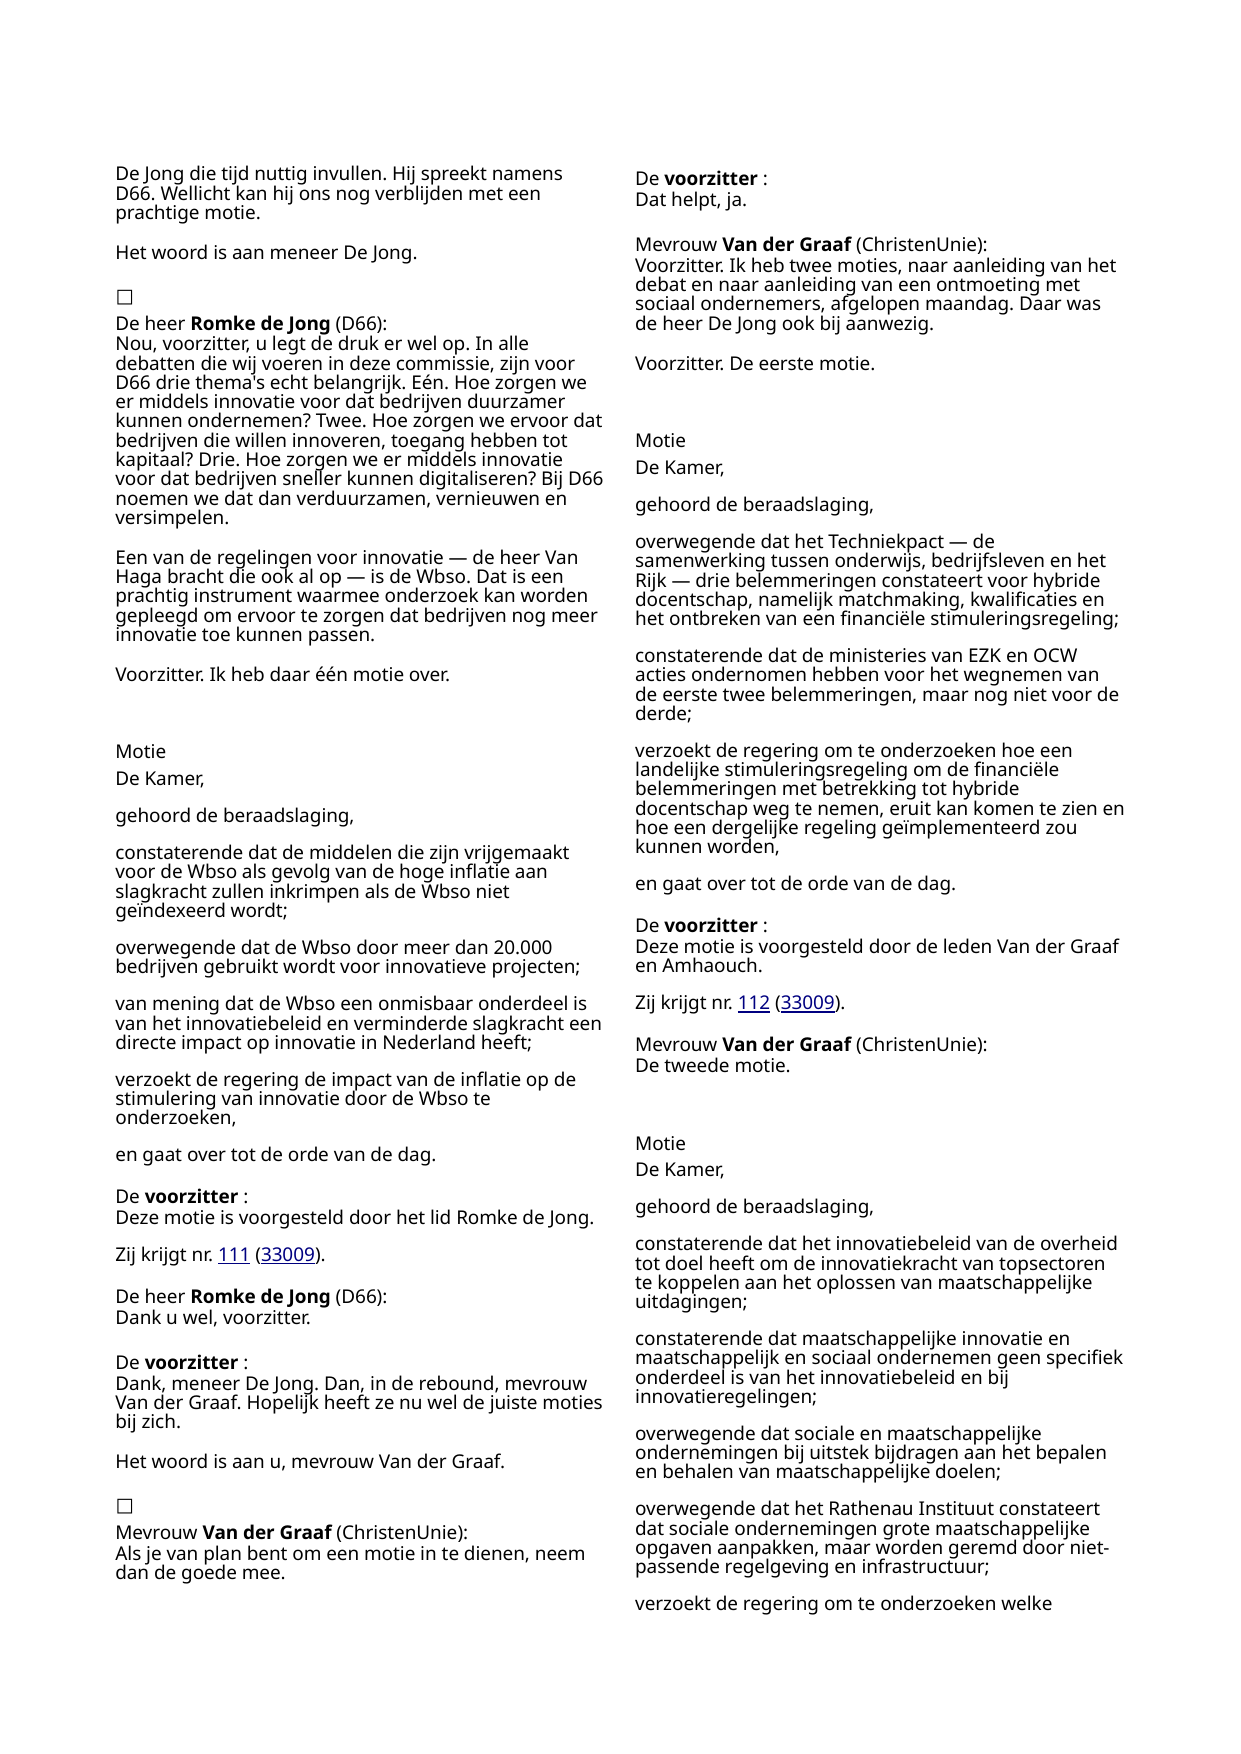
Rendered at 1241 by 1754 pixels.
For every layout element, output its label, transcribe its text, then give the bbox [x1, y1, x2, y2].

text Motie [635, 1130, 1125, 1155]
text verzoekt de regering om te onderzoeken hoe een landelijke stimuleringsregeling om de financiële belemmeringen met betrekking tot hybride docentschap weg te nemen, eruit kan komen te zien en hoe een dergelijke regeling geïmplementeerd zou kunnen worden, [635, 742, 1125, 857]
text Deze motie is voorgesteld door de leden Van der Graaf en Amhaouch. [635, 938, 1125, 976]
text overwegende dat de Wbso door meer dan 20.000 bedrijven gebruikt wordt voor innovatieve projecten; [115, 939, 605, 978]
text verzoekt de regering om te onderzoeken welke [635, 1595, 1125, 1614]
text Dank u wel, voorzitter. [115, 1309, 605, 1328]
text Mevrouw Van der Graaf (ChristenUnie): [635, 1031, 1125, 1057]
text overwegende dat het Rathenau Instituut constateert dat sociale ondernemingen grote maatschappelijke opgaven aanpakken, maar worden geremd door niet-passende regelgeving en infrastructuur; [635, 1500, 1125, 1577]
text De tweede motie. [635, 1057, 1125, 1076]
text gehoord de beraadslaging, [635, 496, 1125, 515]
text en gaat over tot de orde van de dag. [635, 875, 1125, 894]
text De Kamer, [115, 770, 605, 789]
text Voorzitter. De eerste motie. [635, 355, 1125, 374]
text Deze motie is voorgesteld door het lid Romke de Jong. [115, 1209, 605, 1228]
text De Kamer, [635, 459, 1125, 478]
text constaterende dat de middelen die zijn vrijgemaakt voor de Wbso als gevolg van de hoge inflatie aan slagkracht zullen inkrimpen als de Wbso niet geïndexeerd wordt; [115, 844, 605, 921]
text De voorzitter : [115, 1349, 605, 1375]
text Zij krijgt nr. 112 (33009). [635, 994, 1125, 1013]
text Mevrouw Van der Graaf (ChristenUnie): [635, 231, 1125, 257]
text constaterende dat het innovatiebeleid van de overheid tot doel heeft om de innovatiekracht van topsectoren te koppelen aan het oplossen van maatschappelijke uitdagingen; [635, 1235, 1125, 1312]
text Dank, meneer De Jong. Dan, in de rebound, mevrouw Van der Graaf. Hopelijk heeft ze nu wel de juiste moties bij zich. [115, 1375, 605, 1432]
text De heer Romke de Jong (D66): [115, 1283, 605, 1309]
text Het woord is aan u, mevrouw Van der Graaf. [115, 1453, 605, 1472]
text Nou, voorzitter, u legt de druk er wel op. In alle debatten die wij voeren in deze commissie, zijn voor D66 drie thema's echt belangrijk. Eén. Hoe zorgen we er middels innovatie voor dat bedrijven duurzamer kunnen ondernemen? Twee. Hoe zorgen we ervoor dat bedrijven die willen innoveren, toegang hebben tot kapitaal? Drie. Hoe zorgen we er middels innovatie voor dat bedrijven sneller kunnen digitaliseren? Bij D66 noemen we dat dan verduurzamen, vernieuwen en versimpelen. [115, 335, 605, 528]
text Motie [115, 739, 605, 764]
text overwegende dat sociale en maatschappelijke ondernemingen bij uitstek bijdragen aan het bepalen en behalen van maatschappelijke doelen; [635, 1425, 1125, 1483]
text gehoord de beraadslaging, [115, 807, 605, 827]
text Zij krijgt nr. 111 (33009). [115, 1246, 605, 1265]
text Een van de regelingen voor innovatie — de heer Van Haga bracht die ook al op — is de Wbso. Dat is een prachtig instrument waarmee onderzoek kan worden gepleegd om ervoor te zorgen dat bedrijven nog meer innovatie toe kunnen passen. [115, 549, 605, 645]
text en gaat over tot de orde van de dag. [115, 1146, 605, 1166]
text Motie [635, 427, 1125, 453]
text Als je van plan bent om een motie in te dienen, neem dan de goede mee. [115, 1545, 605, 1583]
text ⬜ [115, 284, 605, 310]
text De heer Romke de Jong (D66): [115, 310, 605, 335]
text De voorzitter : [635, 912, 1125, 938]
text verzoekt de regering de impact van de inflatie op de stimulering van innovatie door de Wbso te onderzoeken, [115, 1071, 605, 1129]
text Voorzitter. Ik heb daar één motie over. [115, 666, 605, 685]
text De Jong die tijd nuttig invullen. Hij spreekt namens D66. Wellicht kan hij ons nog verblijden met een prachtige motie. [115, 165, 605, 223]
text constaterende dat maatschappelijke innovatie en maatschappelijk en sociaal ondernemen geen specifiek onderdeel is van het innovatiebeleid en bij innovatieregelingen; [635, 1330, 1125, 1407]
text De voorzitter : [115, 1183, 605, 1209]
text van mening dat de Wbso een onmisbaar onderdeel is van het innovatiebeleid en verminderde slagkracht een directe impact op innovatie in Nederland heeft; [115, 995, 605, 1053]
text Voorzitter. Ik heb twee moties, naar aanleiding van het debat en naar aanleiding van een ontmoeting met sociaal ondernemers, afgelopen maandag. Daar was de heer De Jong ook bij aanwezig. [635, 257, 1125, 334]
text Mevrouw Van der Graaf (ChristenUnie): [115, 1519, 605, 1545]
text De Kamer, [635, 1161, 1125, 1181]
text Het woord is aan meneer De Jong. [115, 244, 605, 263]
text constaterende dat de ministeries van EZK en OCW acties ondernomen hebben voor het wegnemen van de eerste twee belemmeringen, maar nog niet voor de derde; [635, 647, 1125, 724]
text De voorzitter : [635, 165, 1125, 191]
text Dat helpt, ja. [635, 191, 1125, 210]
text ⬜ [115, 1493, 605, 1519]
text overwegende dat het Techniekpact — de samenwerking tussen onderwijs, bedrijfsleven en het Rijk — drie belemmeringen constateert voor hybride docentschap, namelijk matchmaking, kwalificaties en het ontbreken van een financiële stimuleringsregeling; [635, 533, 1125, 629]
text gehoord de beraadslaging, [635, 1198, 1125, 1218]
